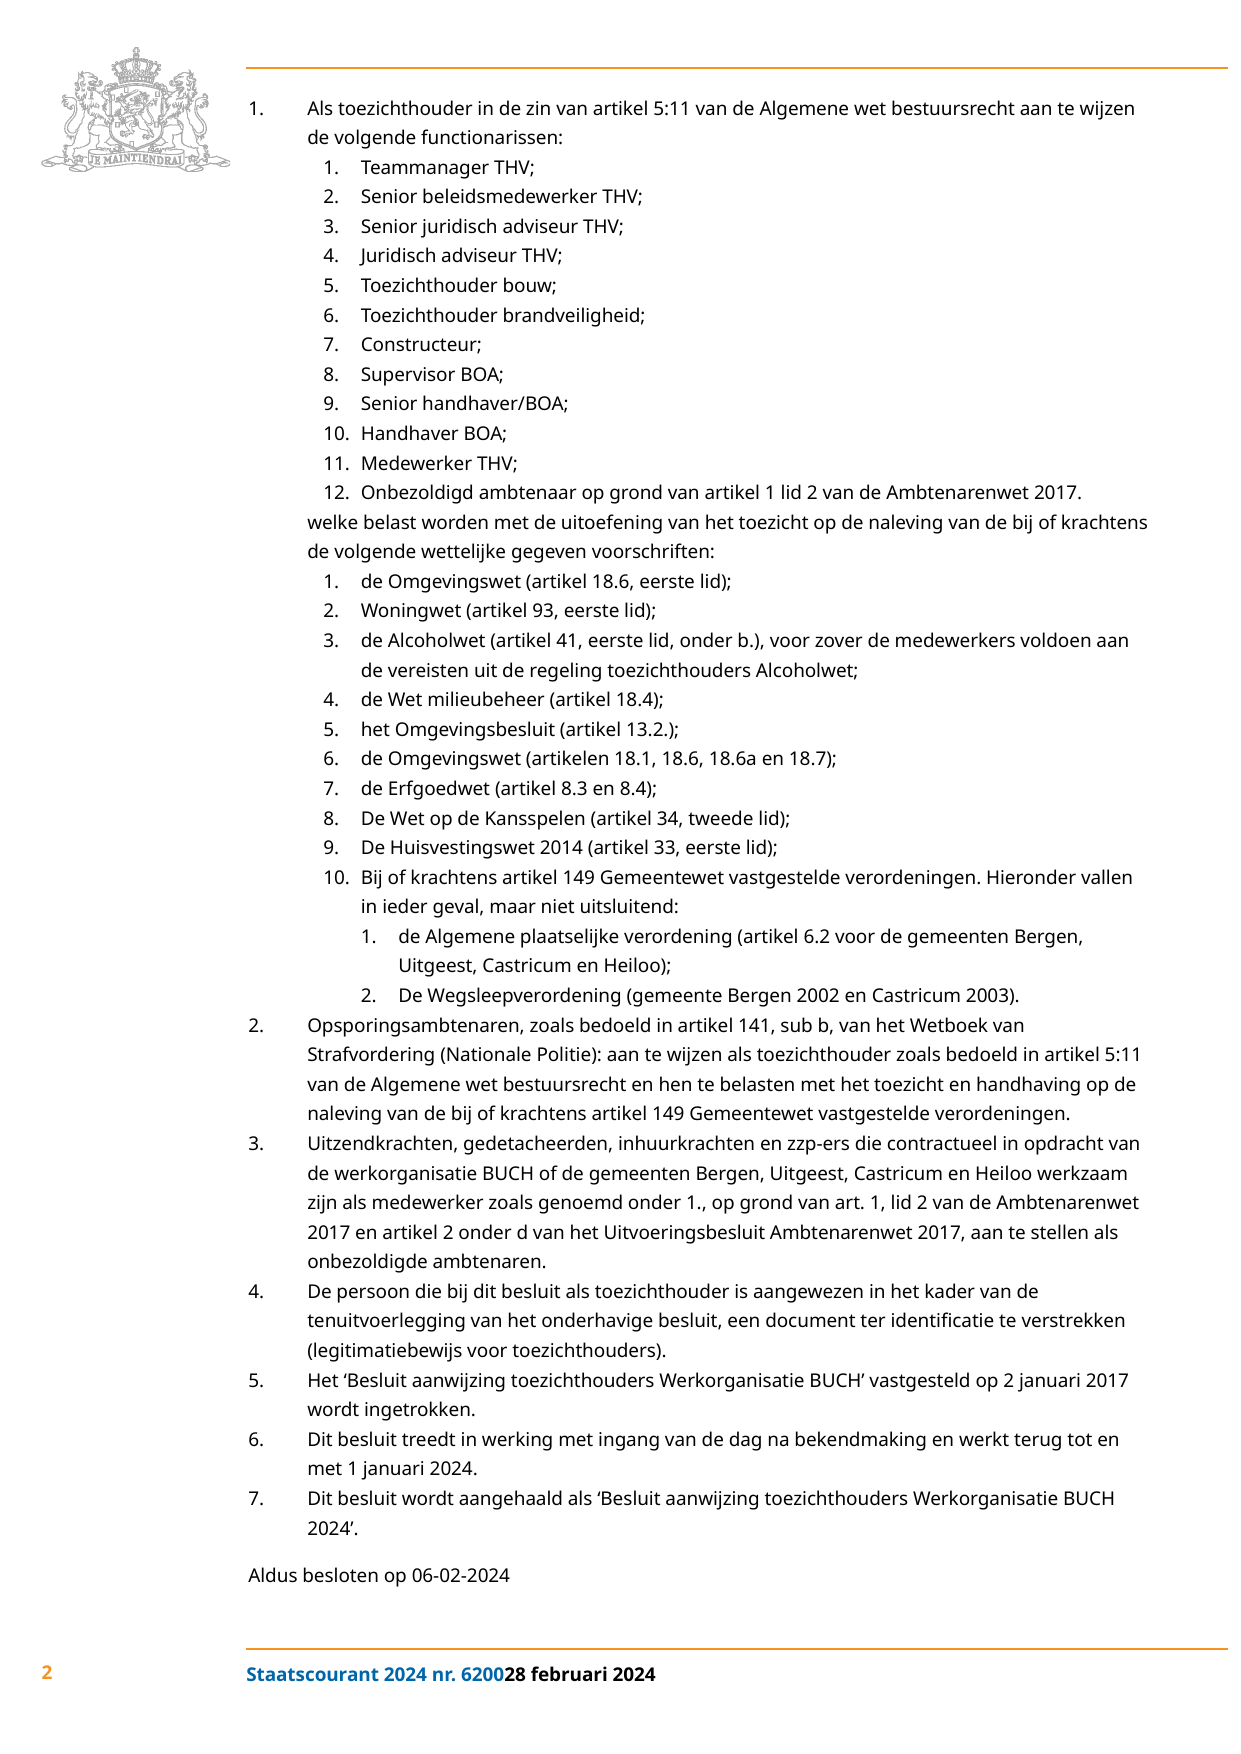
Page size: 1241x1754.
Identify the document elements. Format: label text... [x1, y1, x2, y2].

list het Omgevingsbesluit (artikel 13.2.); [323, 716, 1152, 742]
list Senior juridisch adviseur THV; [323, 213, 1152, 239]
list de Omgevingswet (artikel 18.6, eerste lid); [323, 568, 1152, 594]
list Constructeur; [323, 331, 1152, 357]
list Toezichthouder bouw; [323, 272, 1152, 298]
list Dit besluit treedt in werking met ingang van de dag na bekendmaking en werkt terug tot en met 1 januari 2024. [248, 1426, 1152, 1481]
list Juridisch adviseur THV; [323, 243, 1152, 268]
list Handhaver BOA; [323, 420, 1152, 446]
list Bij of krachtens artikel 149 Gemeentewet vastgestelde verordeningen. Hieronder vallen in ieder geval, maar niet uitsluitend: [323, 864, 1152, 919]
list De Wet op de Kansspelen (artikel 34, tweede lid); [323, 805, 1152, 831]
list welke belast worden met de uitoefening van het toezicht op de naleving van de bij of krachtens de volgende wettelijke gegeven voorschriften: [248, 509, 1152, 564]
list Senior handhaver/BOA; [323, 391, 1152, 416]
list Senior beleidsmedewerker THV; [323, 183, 1152, 209]
list Opsporingsambtenaren, zoals bedoeld in artikel 141, sub b, van het Wetboek van Strafvordering (Nationale Politie): aan te wijzen als toezichthouder zoals bedoeld in artikel 5:11 van de Algemene wet bestuursrecht en hen te belasten met het toezicht en handhaving op de naleving van de bij of krachtens artikel 149 Gemeentewet vastgestelde verordeningen. [248, 1012, 1152, 1126]
list de Erfgoedwet (artikel 8.3 en 8.4); [323, 775, 1152, 801]
text Aldus besloten op 06-02-2024 [248, 1563, 1152, 1588]
list Als toezichthouder in de zin van artikel 5:11 van de Algemene wet bestuursrecht aan te wijzen de volgende functionarissen: [248, 95, 1152, 150]
list Woningwet (artikel 93, eerste lid); [323, 598, 1152, 623]
list Teammanager THV; [323, 154, 1152, 180]
list Uitzendkrachten, gedetacheerden, inhuurkrachten en zzp-ers die contractueel in opdracht van de werkorganisatie BUCH of de gemeenten Bergen, Uitgeest, Castricum en Heiloo werkzaam zijn als medewerker zoals genoemd onder 1., op grond van art. 1, lid 2 van de Ambtenarenwet 2017 en artikel 2 onder d van het Uitvoeringsbesluit Ambtenarenwet 2017, aan te stellen als onbezoldigde ambtenaren. [248, 1130, 1152, 1274]
list De Huisvestingswet 2014 (artikel 33, eerste lid); [323, 834, 1152, 860]
list Toezichthouder brandveiligheid; [323, 302, 1152, 328]
list De Wegsleepverordening (gemeente Bergen 2002 en Castricum 2003). [361, 982, 1152, 1008]
list Onbezoldigd ambtenaar op grond van artikel 1 lid 2 van de Ambtenarenwet 2017. [323, 479, 1152, 505]
list de Algemene plaatselijke verordening (artikel 6.2 voor de gemeenten Bergen, Uitgeest, Castricum en Heiloo); [361, 923, 1152, 978]
list de Alcoholwet (artikel 41, eerste lid, onder b.), voor zover de medewerkers voldoen aan de vereisten uit de regeling toezichthouders Alcoholwet; [323, 627, 1152, 683]
list de Omgevingswet (artikelen 18.1, 18.6, 18.6a en 18.7); [323, 746, 1152, 771]
list Het ‘Besluit aanwijzing toezichthouders Werkorganisatie BUCH’ vastgesteld op 2 januari 2017 wordt ingetrokken. [248, 1367, 1152, 1422]
list Supervisor BOA; [323, 361, 1152, 387]
list Dit besluit wordt aangehaald als ‘Besluit aanwijzing toezichthouders Werkorganisatie BUCH 2024’. [248, 1485, 1152, 1541]
picture [41, 47, 231, 172]
list de Wet milieubeheer (artikel 18.4); [323, 686, 1152, 712]
list Medewerker THV; [323, 450, 1152, 476]
list De persoon die bij dit besluit als toezichthouder is aangewezen in het kader van de tenuitvoerlegging van het onderhavige besluit, een document ter identificatie te verstrekken (legitimatiebewijs voor toezichthouders). [248, 1278, 1152, 1363]
